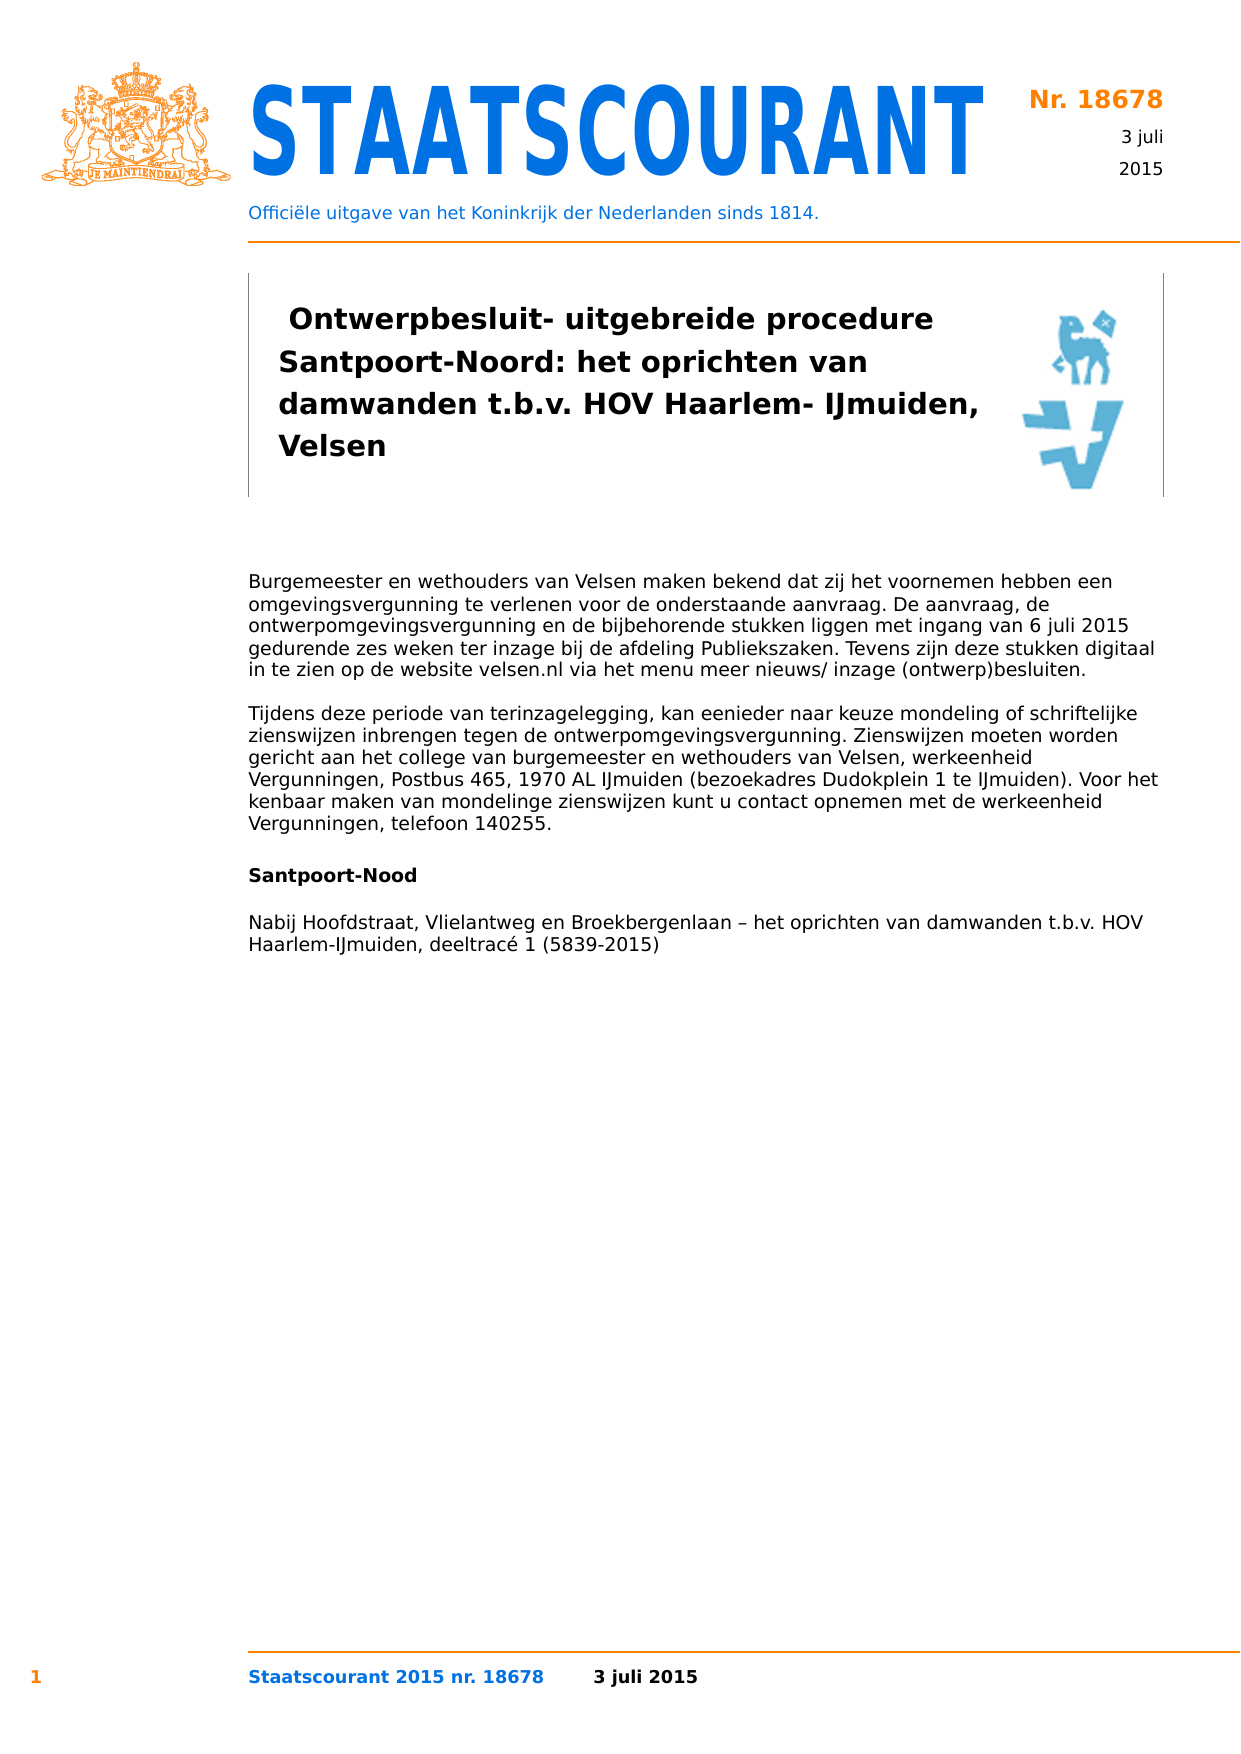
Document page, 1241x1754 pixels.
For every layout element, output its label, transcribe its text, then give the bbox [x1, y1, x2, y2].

table_cell 2015 [998, 153, 1240, 203]
text Tijdens deze periode van terinzagelegging, kan eenieder naar keuze mondeling of schriftelijke zienswijzen inbrengen tegen de ontwerpomgevingsvergunning. Zienswijzen moeten worden gericht aan het college van burgemeester en wethouders van Velsen, werkeenheid Vergunningen, Postbus 465, 1970 AL IJmuiden (bezoekadres Dudokplein 1 te IJmuiden). Voor het kenbaar maken van mondelinge zienswijzen kunt u contact opnemen met de werkeenheid Vergunningen, telefoon 140255. [248, 703, 1163, 835]
subtitle Santpoort-Nood [248, 865, 1163, 887]
table_cell 3 juli [998, 121, 1240, 153]
picture [41, 62, 231, 186]
table_cell Officiële uitgave van het Koninkrijk der Nederlanden sinds 1814. [248, 203, 1240, 241]
subtitle Ontwerpbesluit- uitgebreide procedure Santpoort-Noord: het oprichten van damwanden t.b.v. HOV Haarlem- IJmuiden, Velsen [249, 273, 1163, 497]
table_header [25, 62, 248, 241]
table_header STAATSCOURANT [248, 62, 998, 203]
table_header Nr. 18678 [998, 62, 1240, 121]
text Nabij Hoofdstraat, Vlielantweg en Broekbergenlaan – het oprichten van damwanden t.b.v. HOV Haarlem-IJmuiden, deeltracé 1 (5839-2015) [248, 912, 1163, 956]
picture [1015, 302, 1134, 498]
text Burgemeester en wethouders van Velsen maken bekend dat zij het voornemen hebben een omgevingsvergunning te verlenen voor de onderstaande aanvraag. De aanvraag, de ontwerpomgevingsvergunning en de bijbehorende stukken liggen met ingang van 6 juli 2015 gedurende zes weken ter inzage bij de afdeling Publiekszaken. Tevens zijn deze stukken digitaal in te zien op de website velsen.nl via het menu meer nieuws/ inzage (ontwerp)besluiten. [248, 571, 1163, 681]
